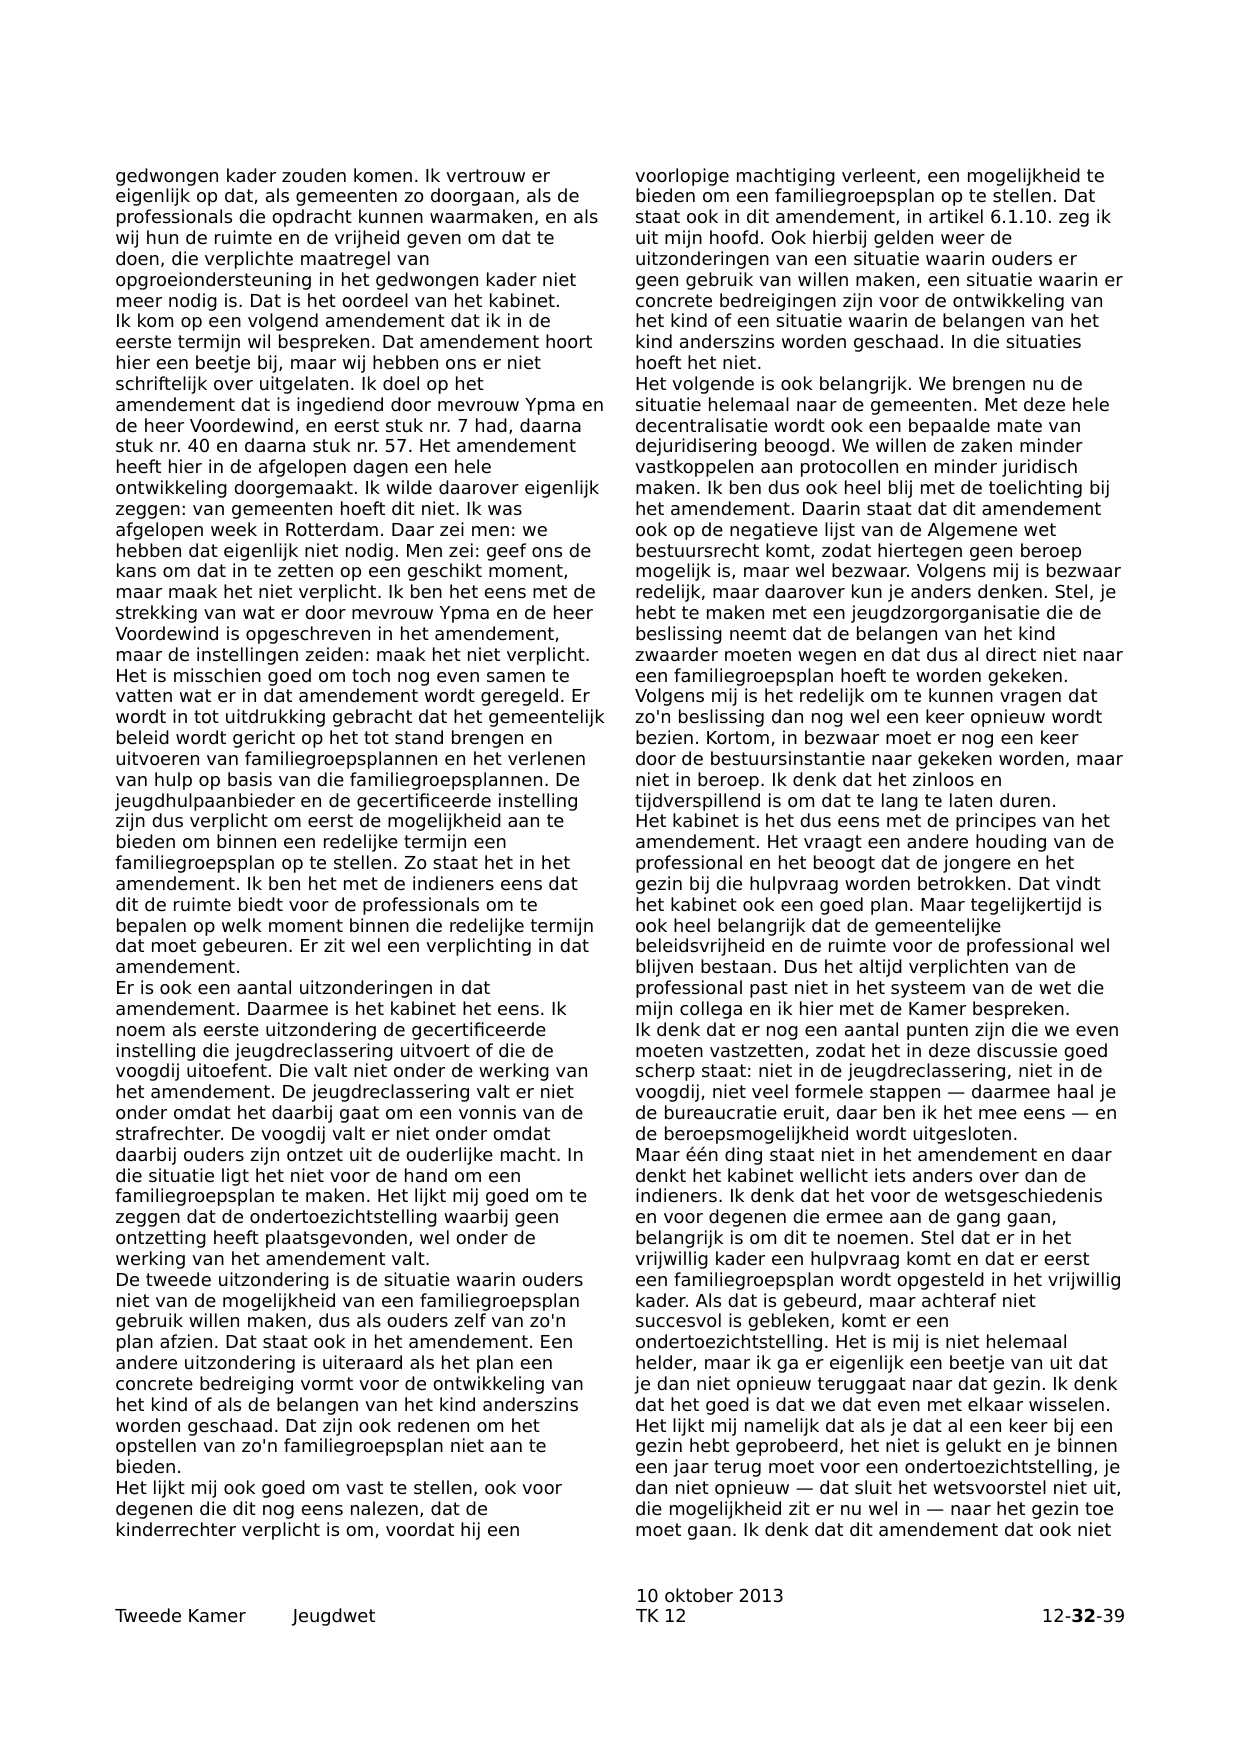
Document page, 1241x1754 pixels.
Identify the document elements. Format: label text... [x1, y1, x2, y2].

text voorlopige machtiging verleent, een mogelijkheid te bieden om een familiegroepsplan op te stellen. Dat staat ook in dit amendement, in artikel 6.1.10. zeg ik uit mijn hoofd. Ook hierbij gelden weer de uitzonderingen van een situatie waarin ouders er geen gebruik van willen maken, een situatie waarin er concrete bedreigingen zijn voor de ontwikkeling van het kind of een situatie waarin de belangen van het kind anderszins worden geschaad. In die situaties hoeft het niet. [635, 165, 1125, 374]
text Het lijkt mij ook goed om vast te stellen, ook voor degenen die dit nog eens nalezen, dat de kinderrechter verplicht is om, voordat hij een [115, 1478, 605, 1540]
text Het volgende is ook belangrijk. We brengen nu de situatie helemaal naar de gemeenten. Met deze hele decentralisatie wordt ook een bepaalde mate van dejuridisering beoogd. We willen de zaken minder vastkoppelen aan protocollen en minder juridisch maken. Ik ben dus ook heel blij met de toelichting bij het amendement. Daarin staat dat dit amendement ook op de negatieve lijst van de Algemene wet bestuursrecht komt, zodat hiertegen geen beroep mogelijk is, maar wel bezwaar. Volgens mij is bezwaar redelijk, maar daarover kun je anders denken. Stel, je hebt te maken met een jeugdzorgorganisatie die de beslissing neemt dat de belangen van het kind zwaarder moeten wegen en dat dus al direct niet naar een familiegroepsplan hoeft te worden gekeken. Volgens mij is het redelijk om te kunnen vragen dat zo'n beslissing dan nog wel een keer opnieuw wordt bezien. Kortom, in bezwaar moet er nog een keer door de bestuursinstantie naar gekeken worden, maar niet in beroep. Ik denk dat het zinloos en tijdverspillend is om dat te lang te laten duren. [635, 374, 1125, 811]
text Maar één ding staat niet in het amendement en daar denkt het kabinet wellicht iets anders over dan de indieners. Ik denk dat het voor de wetsgeschiedenis en voor degenen die ermee aan de gang gaan, belangrijk is om dit te noemen. Stel dat er in het vrijwillig kader een hulpvraag komt en dat er eerst een familiegroepsplan wordt opgesteld in het vrijwillig kader. Als dat is gebeurd, maar achteraf niet succesvol is gebleken, komt er een ondertoezichtstelling. Het is mij is niet helemaal helder, maar ik ga er eigenlijk een beetje van uit dat je dan niet opnieuw teruggaat naar dat gezin. Ik denk dat het goed is dat we dat even met elkaar wisselen. Het lijkt mij namelijk dat als je dat al een keer bij een gezin hebt geprobeerd, het niet is gelukt en je binnen een jaar terug moet voor een ondertoezichtstelling, je dan niet opnieuw — dat sluit het wetsvoorstel niet uit, die mogelijkheid zit er nu wel in — naar het gezin toe moet gaan. Ik denk dat dit amendement dat ook niet [635, 1144, 1125, 1540]
text gedwongen kader zouden komen. Ik vertrouw er eigenlijk op dat, als gemeenten zo doorgaan, als de professionals die opdracht kunnen waarmaken, en als wij hun de ruimte en de vrijheid geven om dat te doen, die verplichte maatregel van opgroeiondersteuning in het gedwongen kader niet meer nodig is. Dat is het oordeel van het kabinet. [115, 165, 605, 311]
text Ik kom op een volgend amendement dat ik in de eerste termijn wil bespreken. Dat amendement hoort hier een beetje bij, maar wij hebben ons er niet schriftelijk over uitgelaten. Ik doel op het amendement dat is ingediend door mevrouw Ypma en de heer Voordewind, en eerst stuk nr. 7 had, daarna stuk nr. 40 en daarna stuk nr. 57. Het amendement heeft hier in de afgelopen dagen een hele ontwikkeling doorgemaakt. Ik wilde daarover eigenlijk zeggen: van gemeenten hoeft dit niet. Ik was afgelopen week in Rotterdam. Daar zei men: we hebben dat eigenlijk niet nodig. Men zei: geef ons de kans om dat in te zetten op een geschikt moment, maar maak het niet verplicht. Ik ben het eens met de strekking van wat er door mevrouw Ypma en de heer Voordewind is opgeschreven in het amendement, maar de instellingen zeiden: maak het niet verplicht. [115, 311, 605, 665]
text Ik denk dat er nog een aantal punten zijn die we even moeten vastzetten, zodat het in deze discussie goed scherp staat: niet in de jeugdreclassering, niet in de voogdij, niet veel formele stappen — daarmee haal je de bureaucratie eruit, daar ben ik het mee eens — en de beroepsmogelijkheid wordt uitgesloten. [635, 1019, 1125, 1144]
text De tweede uitzondering is de situatie waarin ouders niet van de mogelijkheid van een familiegroepsplan gebruik willen maken, dus als ouders zelf van zo'n plan afzien. Dat staat ook in het amendement. Een andere uitzondering is uiteraard als het plan een concrete bedreiging vormt voor de ontwikkeling van het kind of als de belangen van het kind anderszins worden geschaad. Dat zijn ook redenen om het opstellen van zo'n familiegroepsplan niet aan te bieden. [115, 1269, 605, 1478]
text Het is misschien goed om toch nog even samen te vatten wat er in dat amendement wordt geregeld. Er wordt in tot uitdrukking gebracht dat het gemeentelijk beleid wordt gericht op het tot stand brengen en uitvoeren van familiegroepsplannen en het verlenen van hulp op basis van die familiegroepsplannen. De jeugdhulpaanbieder en de gecertificeerde instelling zijn dus verplicht om eerst de mogelijkheid aan te bieden om binnen een redelijke termijn een familiegroepsplan op te stellen. Zo staat het in het amendement. Ik ben het met de indieners eens dat dit de ruimte biedt voor de professionals om te bepalen op welk moment binnen die redelijke termijn dat moet gebeuren. Er zit wel een verplichting in dat amendement. [115, 665, 605, 978]
text Er is ook een aantal uitzonderingen in dat amendement. Daarmee is het kabinet het eens. Ik noem als eerste uitzondering de gecertificeerde instelling die jeugdreclassering uitvoert of die de voogdij uitoefent. Die valt niet onder de werking van het amendement. De jeugdreclassering valt er niet onder omdat het daarbij gaat om een vonnis van de strafrechter. De voogdij valt er niet onder omdat daarbij ouders zijn ontzet uit de ouderlijke macht. In die situatie ligt het niet voor de hand om een familiegroepsplan te maken. Het lijkt mij goed om te zeggen dat de ondertoezichtstelling waarbij geen ontzetting heeft plaatsgevonden, wel onder de werking van het amendement valt. [115, 978, 605, 1269]
text Het kabinet is het dus eens met de principes van het amendement. Het vraagt een andere houding van de professional en het beoogt dat de jongere en het gezin bij die hulpvraag worden betrokken. Dat vindt het kabinet ook een goed plan. Maar tegelijkertijd is ook heel belangrijk dat de gemeentelijke beleidsvrijheid en de ruimte voor de professional wel blijven bestaan. Dus het altijd verplichten van de professional past niet in het systeem van de wet die mijn collega en ik hier met de Kamer bespreken. [635, 811, 1125, 1019]
